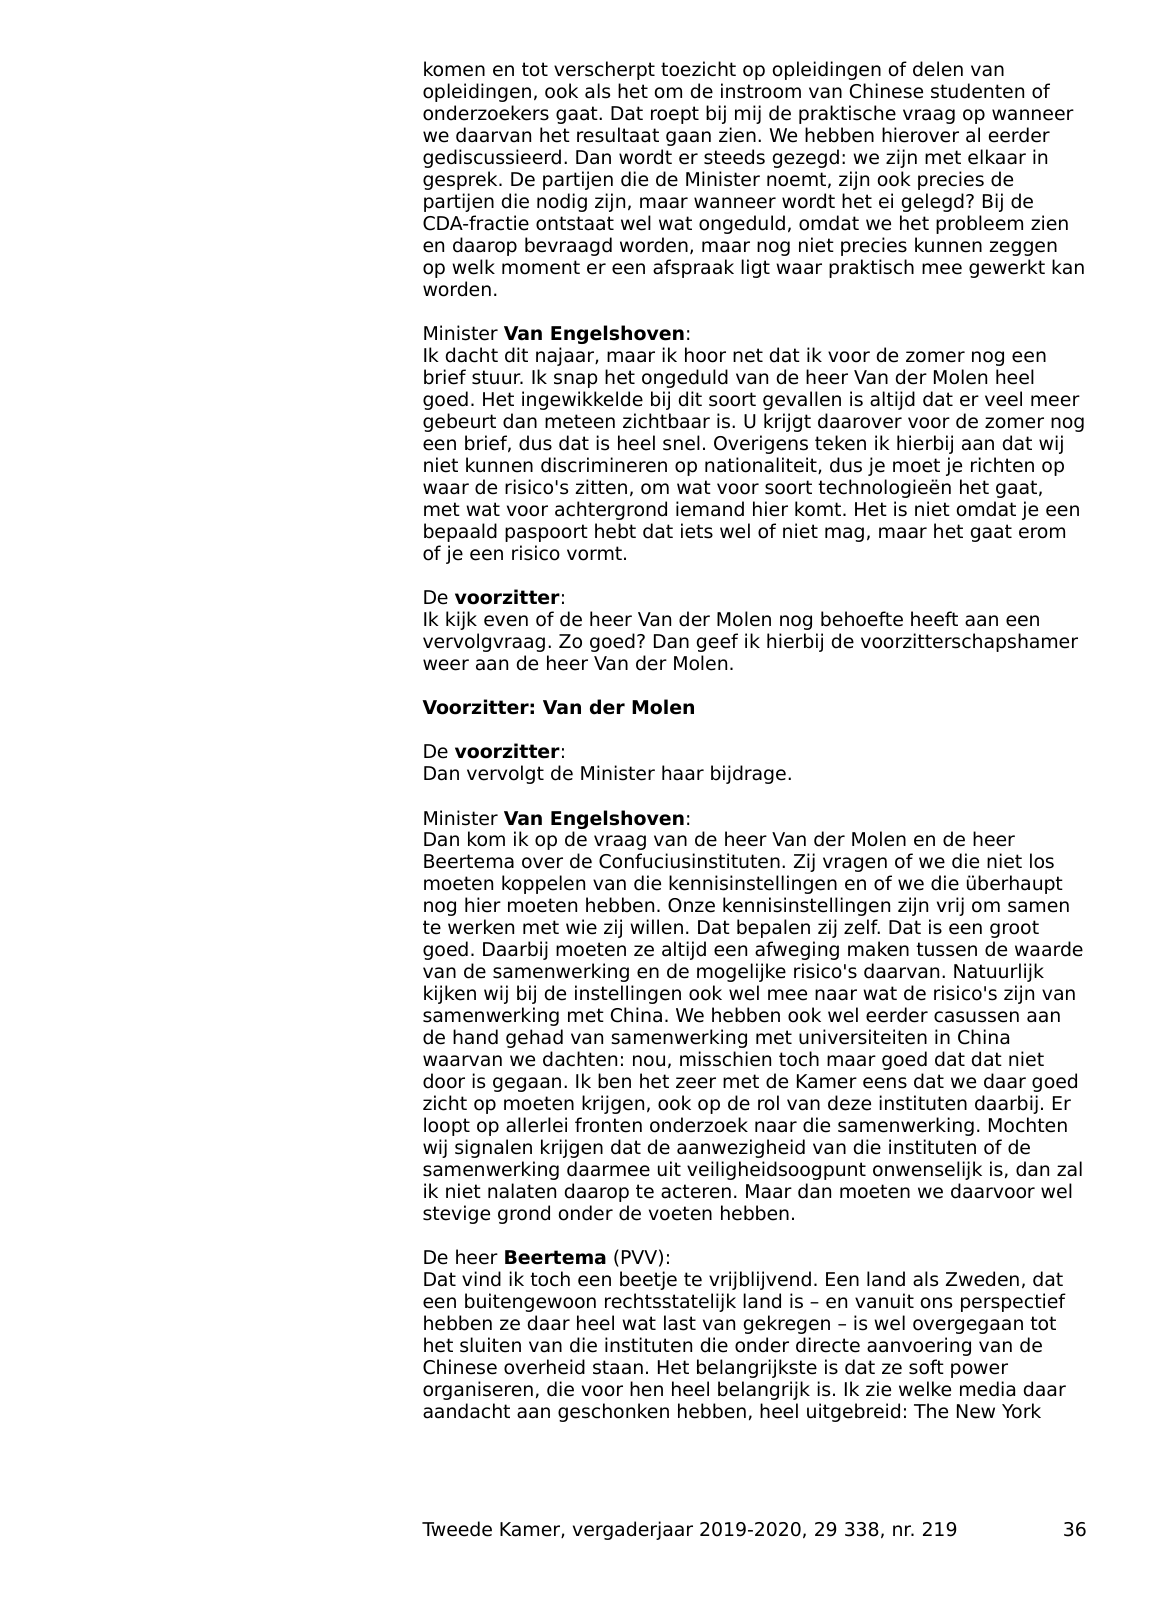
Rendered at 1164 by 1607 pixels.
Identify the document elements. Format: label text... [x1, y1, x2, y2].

text Dan vervolgt de Minister haar bijdrage. [422, 763, 1087, 785]
text Minister Van Engelshoven: [422, 807, 1087, 829]
text komen en tot verscherpt toezicht op opleidingen of delen van opleidingen, ook als het om de instroom van Chinese studenten of onderzoekers gaat. Dat roept bij mij de praktische vraag op wanneer we daarvan het resultaat gaan zien. We hebben hierover al eerder gediscussieerd. Dan wordt er steeds gezegd: we zijn met elkaar in gesprek. De partijen die de Minister noemt, zijn ook precies de partijen die nodig zijn, maar wanneer wordt het ei gelegd? Bij de CDA-fractie ontstaat wel wat ongeduld, omdat we het probleem zien en daarop bevraagd worden, maar nog niet precies kunnen zeggen op welk moment er een afspraak ligt waar praktisch mee gewerkt kan worden. [422, 59, 1087, 301]
text De heer Beertema (PVV): [422, 1247, 1087, 1269]
text Ik dacht dit najaar, maar ik hoor net dat ik voor de zomer nog een brief stuur. Ik snap het ongeduld van de heer Van der Molen heel goed. Het ingewikkelde bij dit soort gevallen is altijd dat er veel meer gebeurt dan meteen zichtbaar is. U krijgt daarover voor de zomer nog een brief, dus dat is heel snel. Overigens teken ik hierbij aan dat wij niet kunnen discrimineren op nationaliteit, dus je moet je richten op waar de risico's zitten, om wat voor soort technologieën het gaat, met wat voor achtergrond iemand hier komt. Het is niet omdat je een bepaald paspoort hebt dat iets wel of niet mag, maar het gaat erom of je een risico vormt. [422, 345, 1087, 565]
text Minister Van Engelshoven: [422, 323, 1087, 345]
text Dan kom ik op de vraag van de heer Van der Molen en de heer Beertema over de Confuciusinstituten. Zij vragen of we die niet los moeten koppelen van die kennisinstellingen en of we die überhaupt nog hier moeten hebben. Onze kennisinstellingen zijn vrij om samen te werken met wie zij willen. Dat bepalen zij zelf. Dat is een groot goed. Daarbij moeten ze altijd een afweging maken tussen de waarde van de samenwerking en de mogelijke risico's daarvan. Natuurlijk kijken wij bij de instellingen ook wel mee naar wat de risico's zijn van samenwerking met China. We hebben ook wel eerder casussen aan de hand gehad van samenwerking met universiteiten in China waarvan we dachten: nou, misschien toch maar goed dat dat niet door is gegaan. Ik ben het zeer met de Kamer eens dat we daar goed zicht op moeten krijgen, ook op de rol van deze instituten daarbij. Er loopt op allerlei fronten onderzoek naar die samenwerking. Mochten wij signalen krijgen dat de aanwezigheid van die instituten of de samenwerking daarmee uit veiligheidsoogpunt onwenselijk is, dan zal ik niet nalaten daarop te acteren. Maar dan moeten we daarvoor wel stevige grond onder de voeten hebben. [422, 829, 1087, 1225]
text De voorzitter: [422, 587, 1087, 609]
text Voorzitter: Van der Molen [422, 697, 1087, 719]
text Ik kijk even of de heer Van der Molen nog behoefte heeft aan een vervolgvraag. Zo goed? Dan geef ik hierbij de voorzitterschapshamer weer aan de heer Van der Molen. [422, 609, 1087, 675]
text Dat vind ik toch een beetje te vrijblijvend. Een land als Zweden, dat een buitengewoon rechtsstatelijk land is – en vanuit ons perspectief hebben ze daar heel wat last van gekregen – is wel overgegaan tot het sluiten van die instituten die onder directe aanvoering van de Chinese overheid staan. Het belangrijkste is dat ze soft power organiseren, die voor hen heel belangrijk is. Ik zie welke media daar aandacht aan geschonken hebben, heel uitgebreid: The New York [422, 1269, 1087, 1423]
text De voorzitter: [422, 741, 1087, 763]
